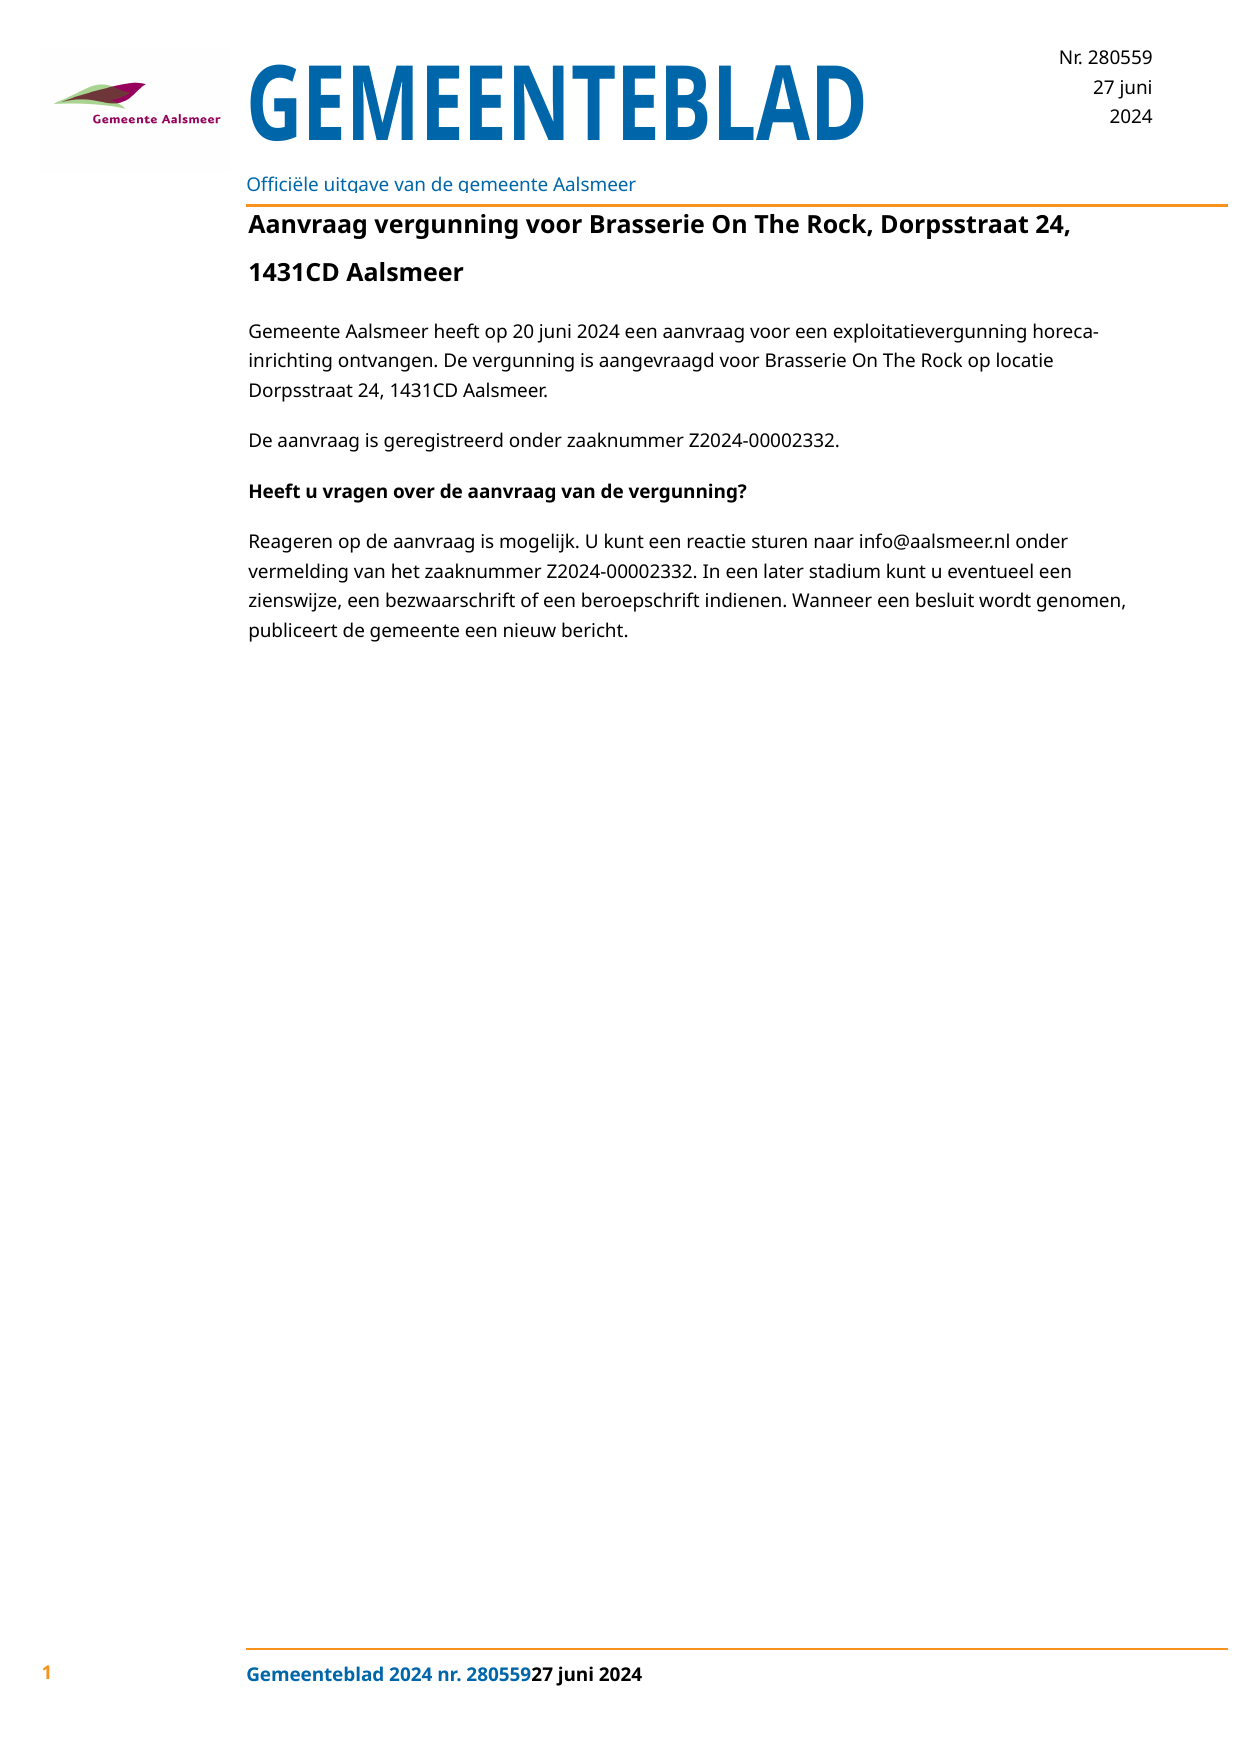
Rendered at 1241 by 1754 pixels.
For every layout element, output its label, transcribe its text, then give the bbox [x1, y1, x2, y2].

text Heeft u vragen over de aanvraag van de vergunning? [248, 478, 1152, 504]
picture [41, 47, 231, 172]
text Gemeente Aalsmeer heeft op 20 juni 2024 een aanvraag voor een exploitatievergunning horeca-inrichting ontvangen. De vergunning is aangevraagd voor Brasserie On The Rock op locatie Dorpsstraat 24, 1431CD Aalsmeer. [248, 318, 1152, 403]
text De aanvraag is geregistreerd onder zaaknummer Z2024-00002332. [248, 427, 1152, 453]
text Aanvraag vergunning voor Brasserie On The Rock, Dorpsstraat 24, 1431CD Aalsmeer [248, 207, 1152, 288]
text Reageren op de aanvraag is mogelijk. U kunt een reactie sturen naar info@aalsmeer.nl onder vermelding van het zaaknummer Z2024-00002332. In een later stadium kunt u eventueel een zienswijze, een bezwaarschrift of een beroepschrift indienen. Wanneer een besluit wordt genomen, publiceert de gemeente een nieuw bericht. [248, 528, 1152, 643]
